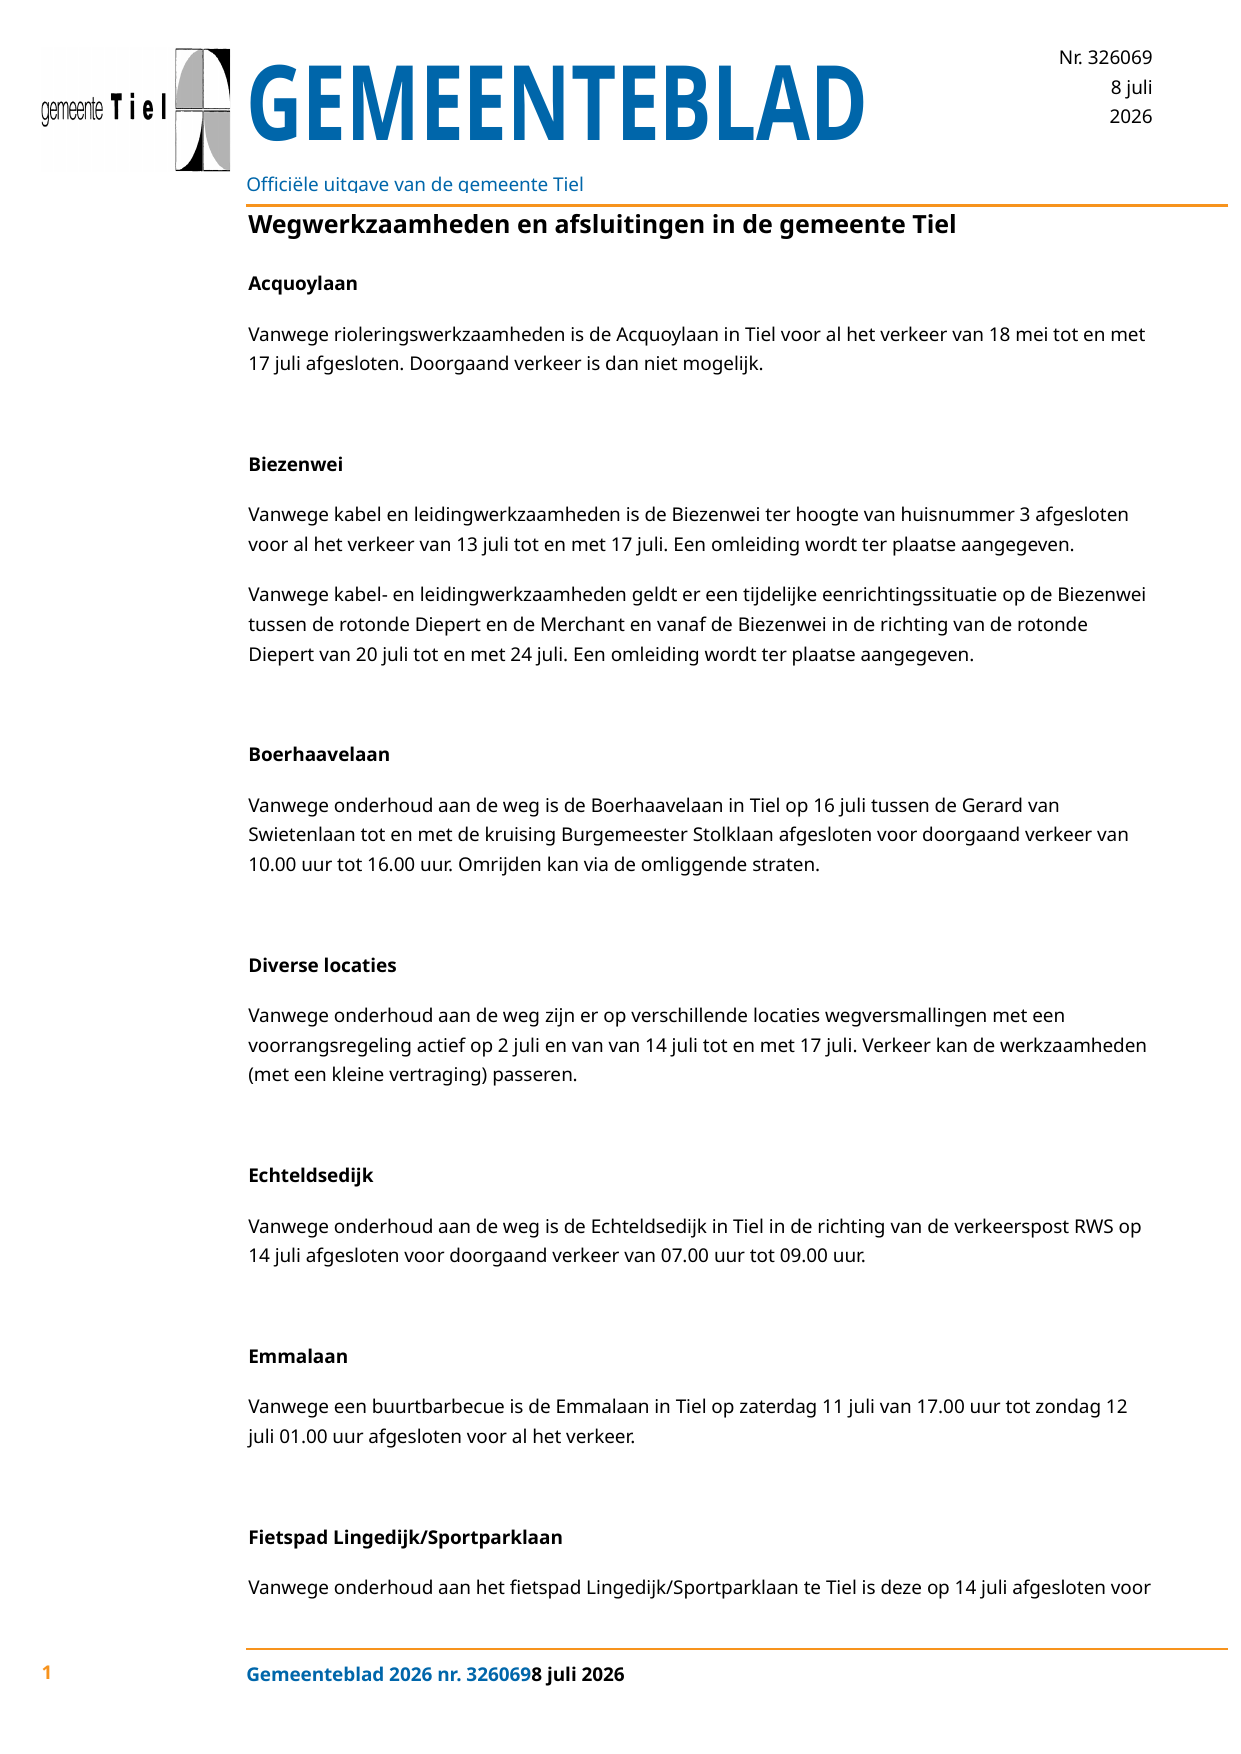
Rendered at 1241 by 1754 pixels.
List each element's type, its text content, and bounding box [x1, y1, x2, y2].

picture [41, 47, 231, 172]
text Biezenwei [248, 451, 1152, 477]
text Diverse locaties [248, 952, 1152, 978]
text Vanwege kabel en leidingwerkzaamheden is de Biezenwei ter hoogte van huisnummer 3 afgesloten voor al het verkeer van 13 juli tot en met 17 juli. Een omleiding wordt ter plaatse aangegeven. [248, 502, 1152, 557]
text Emmalaan [248, 1343, 1152, 1369]
text Echteldsedijk [248, 1162, 1152, 1188]
text Vanwege onderhoud aan de weg zijn er op verschillende locaties wegversmallingen met een voorrangsregeling actief op 2 juli en van van 14 juli tot en met 17 juli. Verkeer kan de werkzaamheden (met een kleine vertraging) passeren. [248, 1002, 1152, 1087]
text Vanwege onderhoud aan het fietspad Lingedijk/Sportparklaan te Tiel is deze op 14 juli afgesloten voor [248, 1574, 1152, 1600]
text Fietspad Lingedijk/Sportparklaan [248, 1524, 1152, 1550]
text Wegwerkzaamheden en afsluitingen in de gemeente Tiel [248, 207, 1152, 241]
text Boerhaavelaan [248, 742, 1152, 767]
text Vanwege onderhoud aan de weg is de Echteldsedijk in Tiel in de richting van de verkeerspost RWS op 14 juli afgesloten voor doorgaand verkeer van 07.00 uur tot 09.00 uur. [248, 1213, 1152, 1268]
text Vanwege kabel- en leidingwerkzaamheden geldt er een tijdelijke eenrichtingssituatie op de Biezenwei tussen de rotonde Diepert en de Merchant en vanaf de Biezenwei in de richting van de rotonde Diepert van 20 juli tot en met 24 juli. Een omleiding wordt ter plaatse aangegeven. [248, 582, 1152, 666]
text Vanwege onderhoud aan de weg is de Boerhaavelaan in Tiel op 16 juli tussen de Gerard van Swietenlaan tot en met de kruising Burgemeester Stolklaan afgesloten voor doorgaand verkeer van 10.00 uur tot 16.00 uur. Omrijden kan via de omliggende straten. [248, 792, 1152, 877]
text Acquoylaan [248, 270, 1152, 296]
text Vanwege een buurtbarbecue is de Emmalaan in Tiel op zaterdag 11 juli van 17.00 uur tot zondag 12 juli 01.00 uur afgesloten voor al het verkeer. [248, 1394, 1152, 1449]
text Vanwege rioleringswerkzaamheden is de Acquoylaan in Tiel voor al het verkeer van 18 mei tot en met 17 juli afgesloten. Doorgaand verkeer is dan niet mogelijk. [248, 321, 1152, 376]
